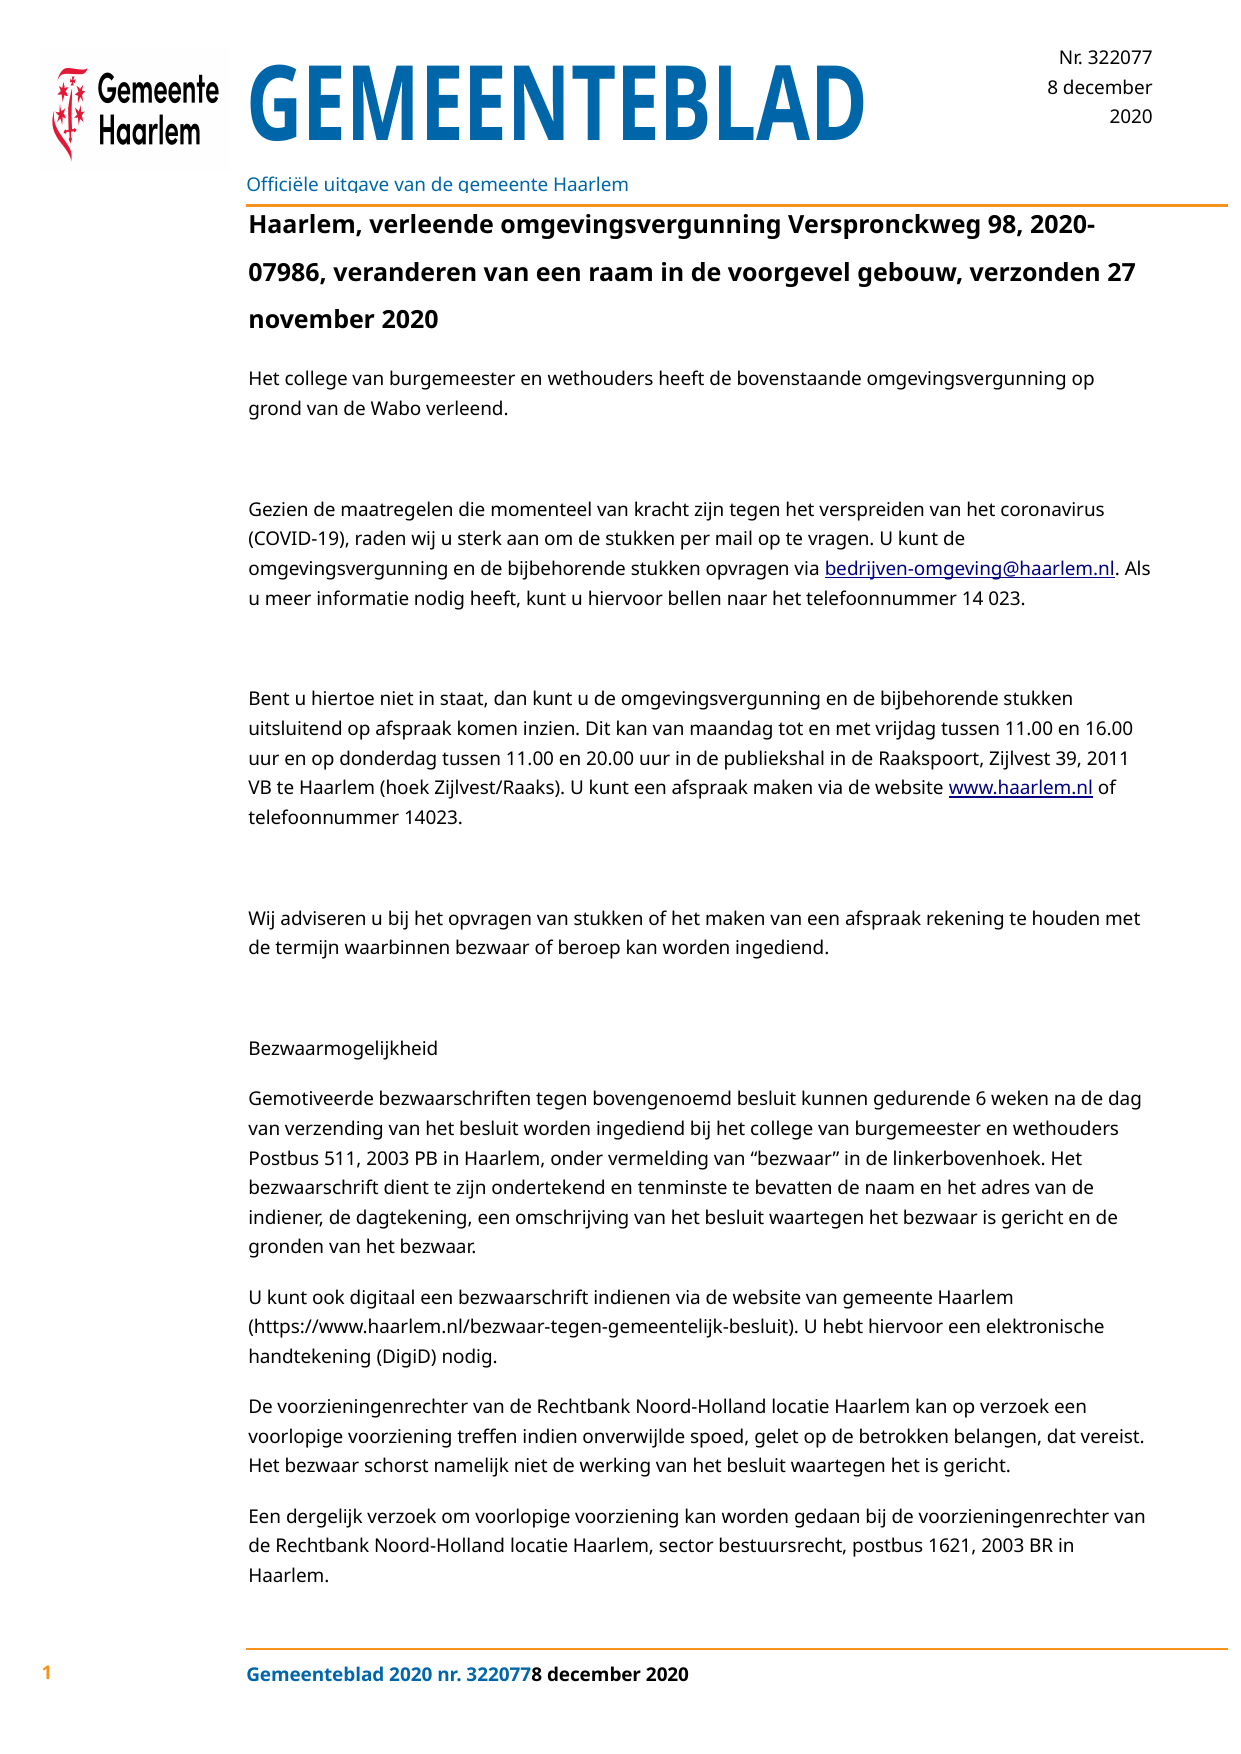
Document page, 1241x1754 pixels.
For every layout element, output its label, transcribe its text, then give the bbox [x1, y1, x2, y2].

text U kunt ook digitaal een bezwaarschrift indienen via de website van gemeente Haarlem (https://www.haarlem.nl/bezwaar-tegen-gemeentelijk-besluit). U hebt hiervoor een elektronische handtekening (DigiD) nodig. [248, 1284, 1152, 1369]
text Het college van burgemeester en wethouders heeft de bovenstaande omgevingsvergunning op grond van de Wabo verleend. [248, 366, 1152, 421]
text Gezien de maatregelen die momenteel van kracht zijn tegen het verspreiden van het coronavirus (COVID-19), raden wij u sterk aan om de stukken per mail op te vragen. U kunt de omgevingsvergunning en de bijbehorende stukken opvragen via bedrijven-omgeving@haarlem.nl. Als u meer informatie nodig heeft, kunt u hiervoor bellen naar het telefoonnummer 14 023. [248, 496, 1152, 610]
text Gemotiveerde bezwaarschriften tegen bovengenoemd besluit kunnen gedurende 6 weken na de dag van verzending van het besluit worden ingediend bij het college van burgemeester en wethouders Postbus 511, 2003 PB in Haarlem, onder vermelding van “bezwaar” in de linkerbovenhoek. Het bezwaarschrift dient te zijn ondertekend en tenminste te bevatten de naam en het adres van de indiener, de dagtekening, een omschrijving van het besluit waartegen het bezwaar is gericht en de gronden van het bezwaar. [248, 1086, 1152, 1259]
text Bent u hiertoe niet in staat, dan kunt u de omgevingsvergunning en de bijbehorende stukken uitsluitend op afspraak komen inzien. Dit kan van maandag tot en met vrijdag tussen 11.00 en 16.00 uur en op donderdag tussen 11.00 en 20.00 uur in de publiekshal in de Raakspoort, Zijlvest 39, 2011 VB te Haarlem (hoek Zijlvest/Raaks). U kunt een afspraak maken via de website www.haarlem.nl of telefoonnummer 14023. [248, 686, 1152, 829]
text De voorzieningenrechter van de Rechtbank Noord-Holland locatie Haarlem kan op verzoek een voorlopige voorziening treffen indien onverwijlde spoed, gelet op de betrokken belangen, dat vereist. Het bezwaar schorst namelijk niet de werking van het besluit waartegen het is gericht. [248, 1393, 1152, 1478]
text Een dergelijk verzoek om voorlopige voorziening kan worden gedaan bij de voorzieningenrechter van de Rechtbank Noord-Holland locatie Haarlem, sector bestuursrecht, postbus 1621, 2003 BR in Haarlem. [248, 1503, 1152, 1588]
text Wij adviseren u bij het opvragen van stukken of het maken van een afspraak rekening te houden met de termijn waarbinnen bezwaar of beroep kan worden ingediend. [248, 905, 1152, 960]
picture [41, 47, 231, 172]
text Bezwaarmogelijkheid [248, 1035, 1152, 1061]
text Haarlem, verleende omgevingsvergunning Verspronckweg 98, 2020-07986, veranderen van een raam in de voorgevel gebouw, verzonden 27 november 2020 [248, 207, 1152, 336]
